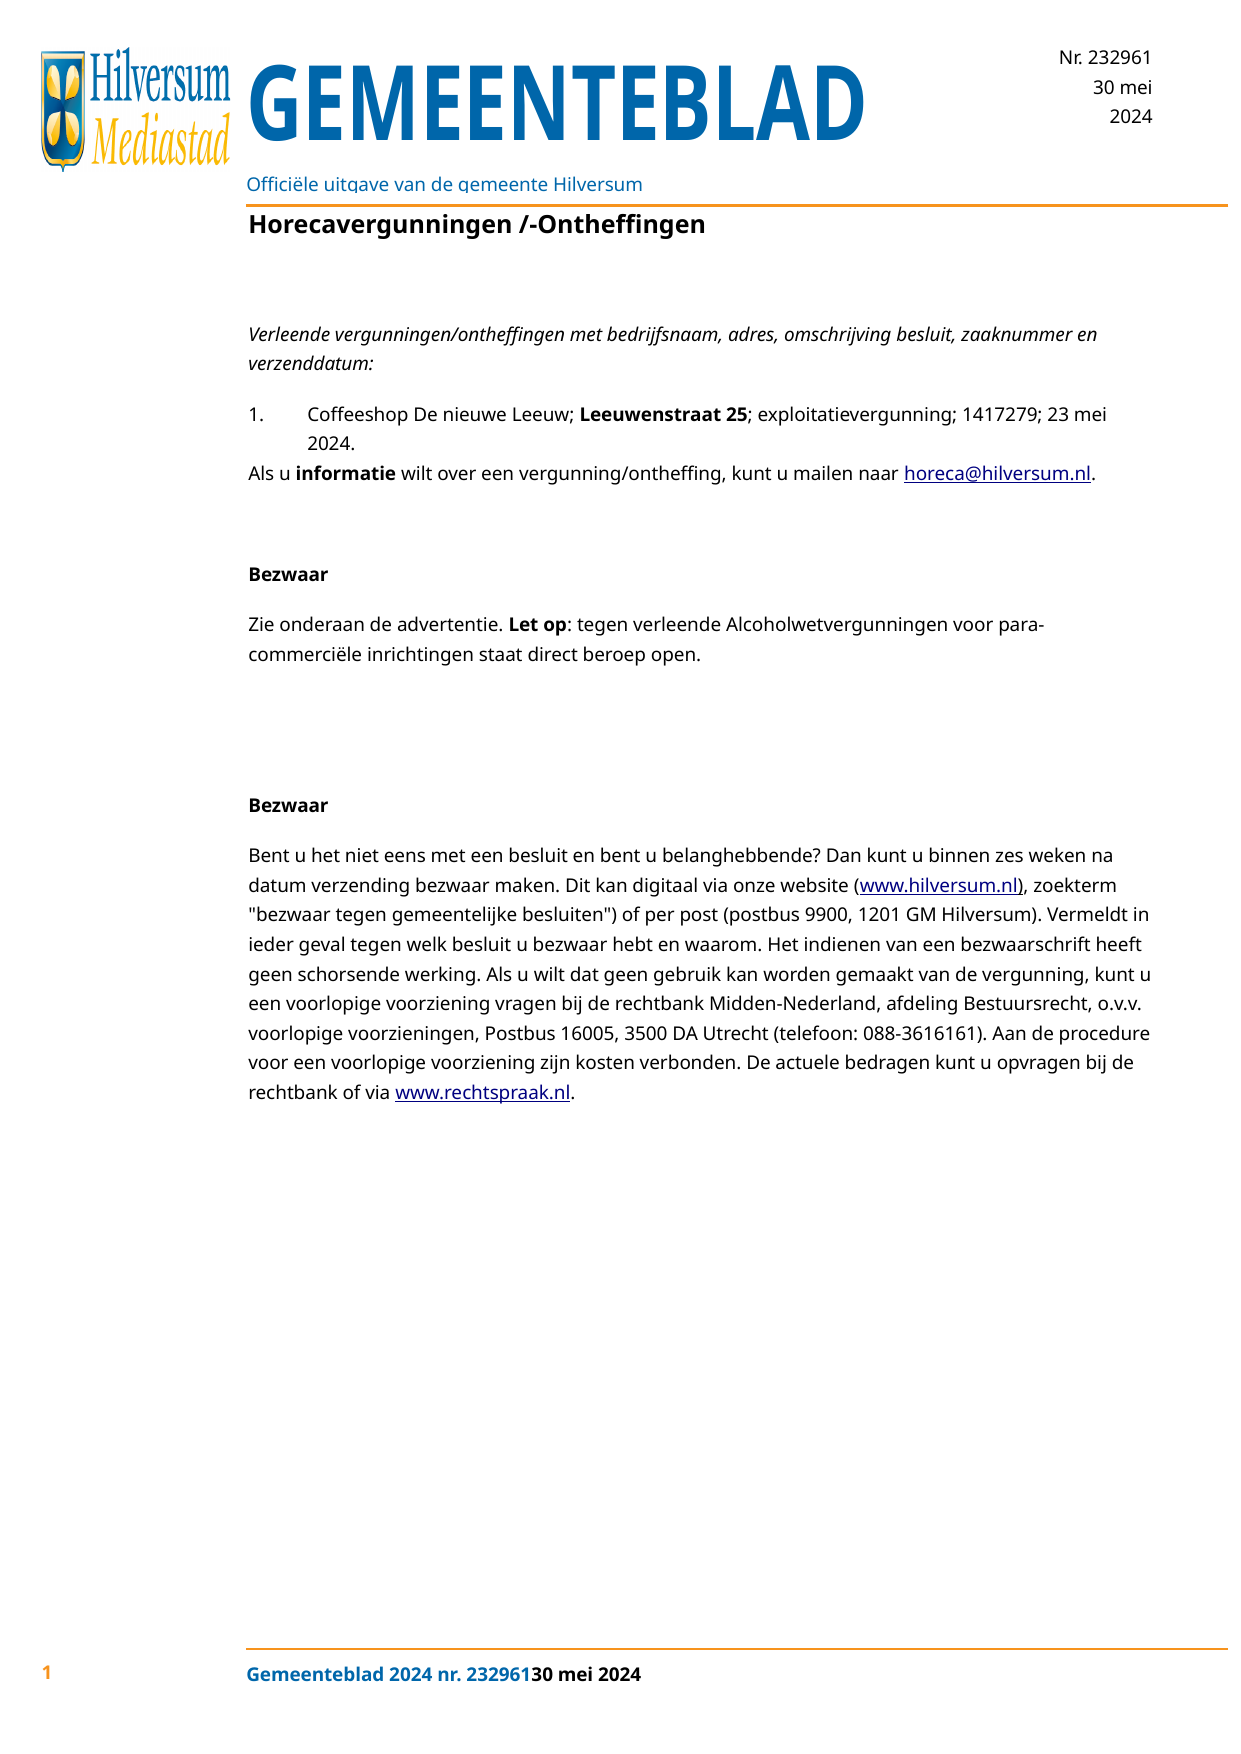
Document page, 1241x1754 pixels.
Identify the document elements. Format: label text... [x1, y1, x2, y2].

text Bezwaar [248, 561, 1152, 586]
list Coffeeshop De nieuwe Leeuw; Leeuwenstraat 25; exploitatievergunning; 1417279; 23 mei 2024. [248, 401, 1152, 456]
text Bezwaar [248, 792, 1152, 818]
picture [41, 47, 231, 172]
text Verleende vergunningen/ontheffingen met bedrijfsnaam, adres, omschrijving besluit, zaaknummer en verzenddatum: [248, 321, 1152, 376]
text Bent u het niet eens met een besluit en bent u belanghebbende? Dan kunt u binnen zes weken na datum verzending bezwaar maken. Dit kan digitaal via onze website (www.hilversum.nl), zoekterm "bezwaar tegen gemeentelijke besluiten") of per post (postbus 9900, 1201 GM Hilversum). Vermeldt in ieder geval tegen welk besluit u bezwaar hebt en waarom. Het indienen van een bezwaarschrift heeft geen schorsende werking. Als u wilt dat geen gebruik kan worden gemaakt van de vergunning, kunt u een voorlopige voorziening vragen bij de rechtbank Midden-Nederland, afdeling Bestuursrecht, o.v.v. voorlopige voorzieningen, Postbus 16005, 3500 DA Utrecht (telefoon: 088-3616161). Aan de procedure voor een voorlopige voorziening zijn kosten verbonden. De actuele bedragen kunt u opvragen bij de rechtbank of via www.rechtspraak.nl. [248, 842, 1152, 1105]
text Zie onderaan de advertentie. Let op: tegen verleende Alcoholwetvergunningen voor para-commerciële inrichtingen staat direct beroep open. [248, 611, 1152, 666]
text Horecavergunningen /-Ontheffingen [248, 207, 1152, 241]
text Als u informatie wilt over een vergunning/ontheffing, kunt u mailen naar horeca@hilversum.nl. [248, 460, 1152, 486]
